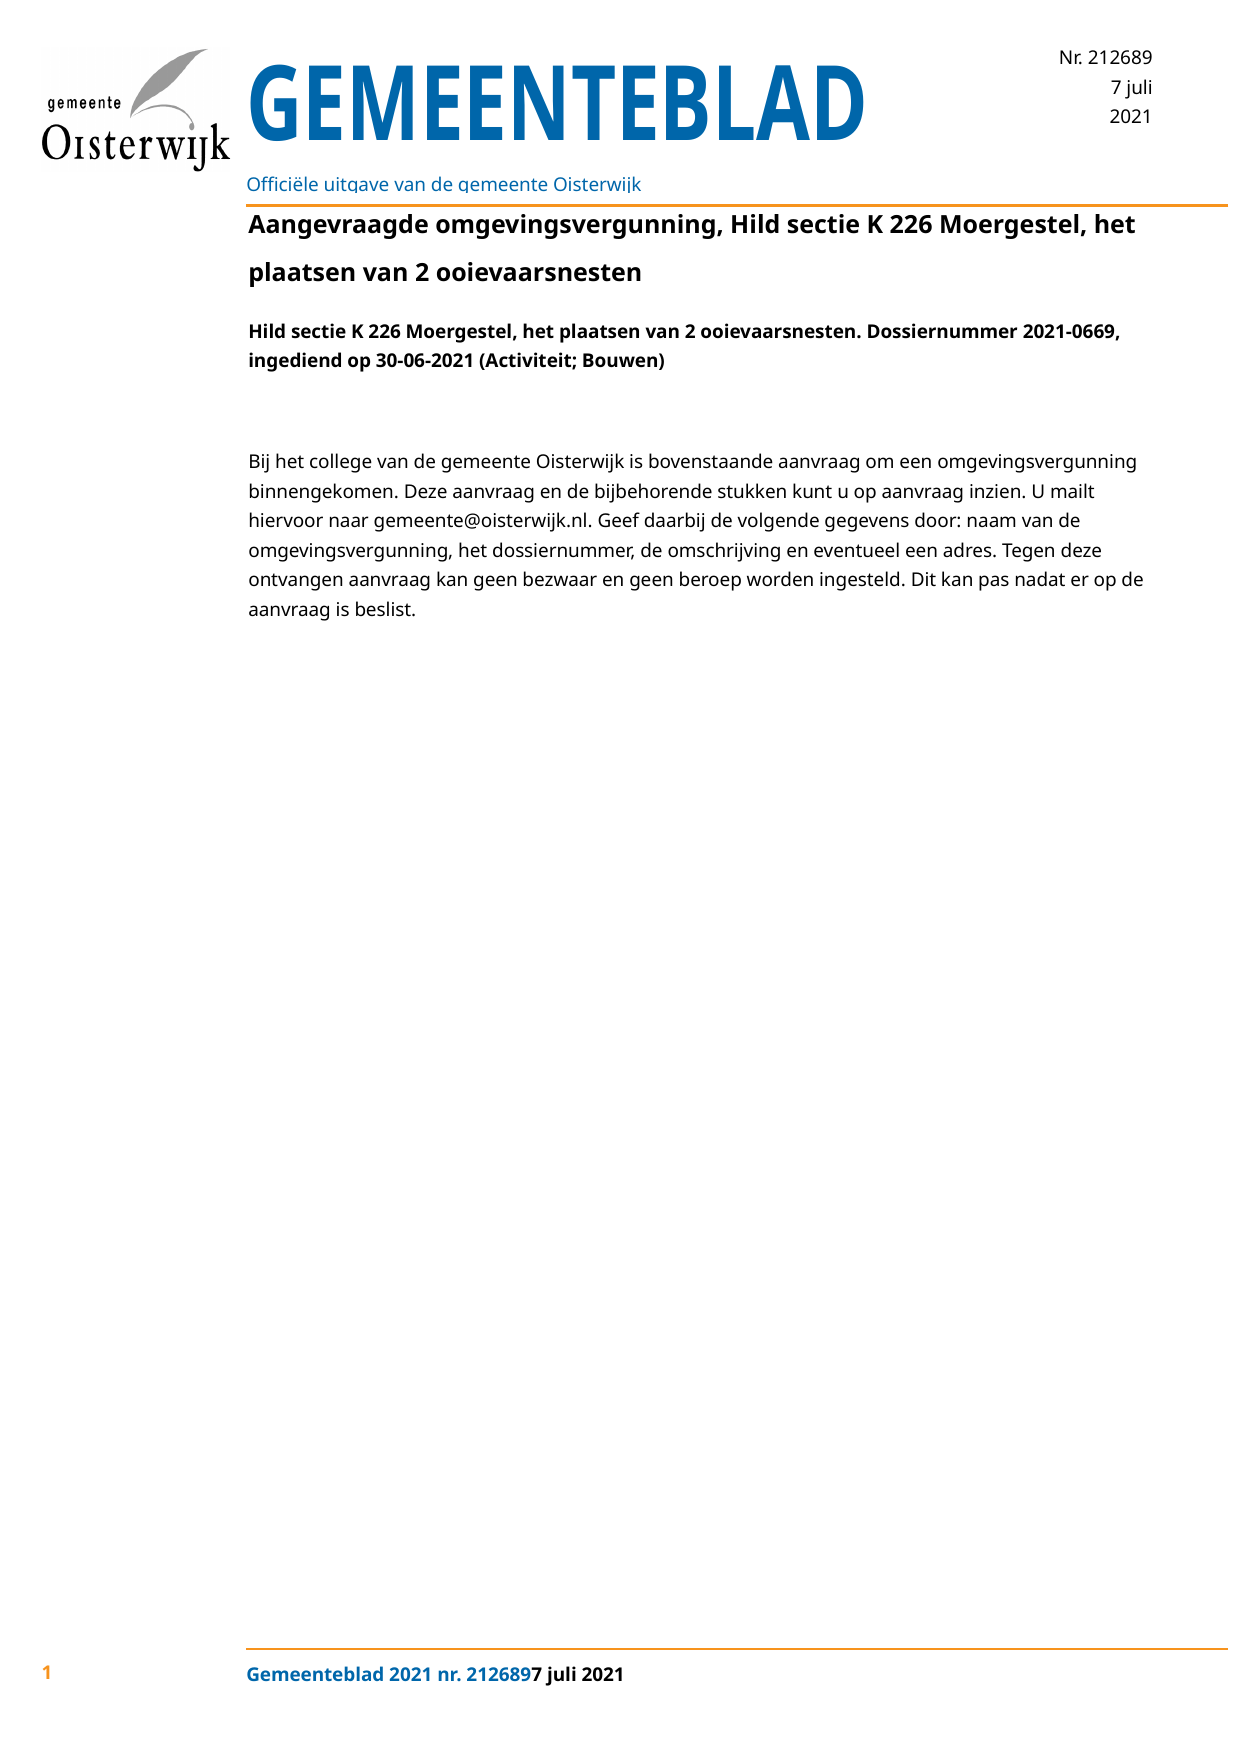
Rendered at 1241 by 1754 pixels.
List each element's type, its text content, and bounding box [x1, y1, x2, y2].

text Hild sectie K 226 Moergestel, het plaatsen van 2 ooievaarsnesten. Dossiernummer 2021-0669, ingediend op 30-06-2021 (Activiteit; Bouwen) [248, 318, 1152, 373]
text Aangevraagde omgevingsvergunning, Hild sectie K 226 Moergestel, het plaatsen van 2 ooievaarsnesten [248, 207, 1152, 288]
text Bij het college van de gemeente Oisterwijk is bovenstaande aanvraag om een omgevingsvergunning binnengekomen. Deze aanvraag en de bijbehorende stukken kunt u op aanvraag inzien. U mailt hiervoor naar gemeente@oisterwijk.nl. Geef daarbij de volgende gegevens door: naam van de omgevingsvergunning, het dossiernummer, de omschrijving en eventueel een adres. Tegen deze ontvangen aanvraag kan geen bezwaar en geen beroep worden ingesteld. Dit kan pas nadat er op de aanvraag is beslist. [248, 448, 1152, 622]
picture [41, 47, 231, 172]
